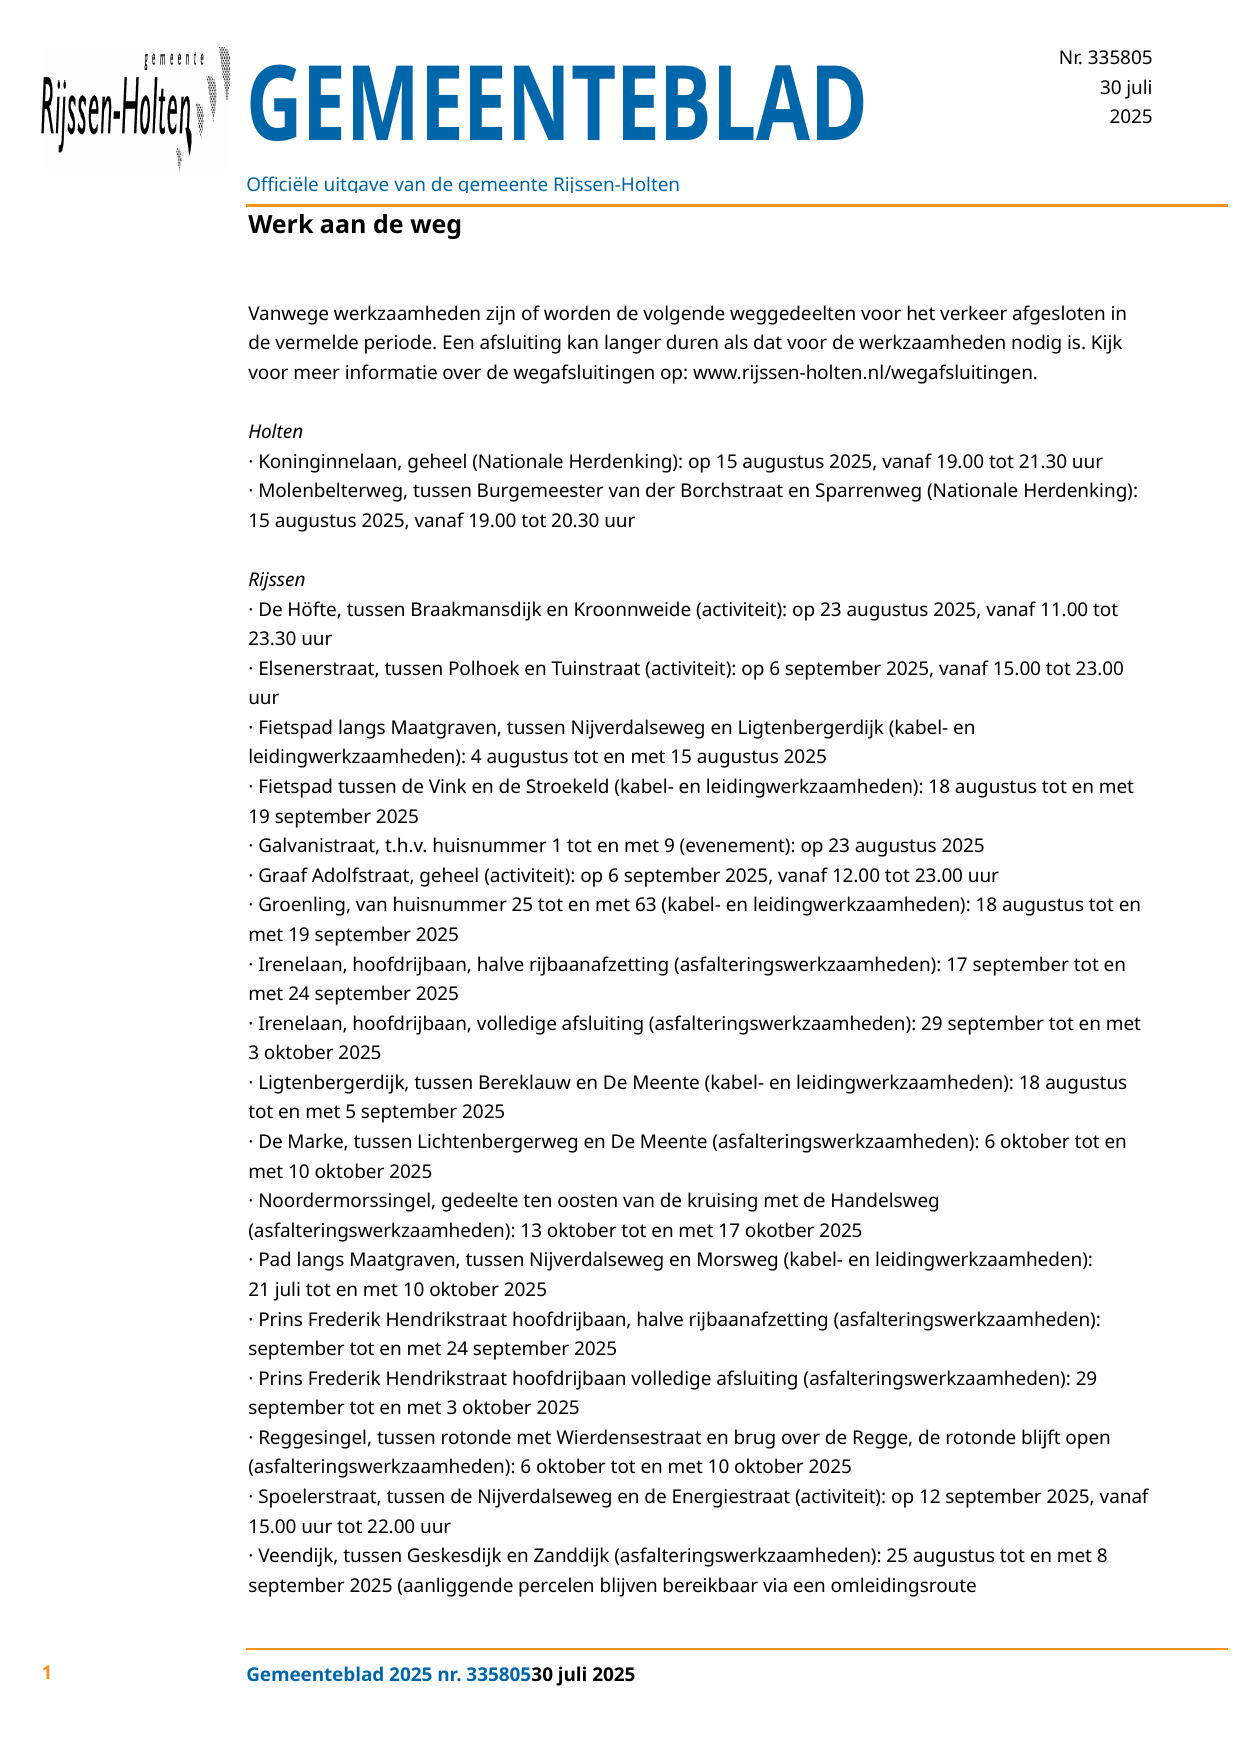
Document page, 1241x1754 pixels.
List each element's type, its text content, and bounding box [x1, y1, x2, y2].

text · De Höfte, tussen Braakmansdijk en Kroonnweide (activiteit): op 23 augustus 2025, vanaf 11.00 tot 23.30 uur [248, 596, 1152, 651]
text · Fietspad tussen de Vink en de Stroekeld (kabel- en leidingwerkzaamheden): 18 augustus tot en met 19 september 2025 [248, 773, 1152, 828]
text · Ligtenbergerdijk, tussen Bereklauw en De Meente (kabel- en leidingwerkzaamheden): 18 augustus tot en met 5 september 2025 [248, 1069, 1152, 1124]
text Holten [248, 418, 1152, 444]
text Rijssen [248, 566, 1152, 592]
picture [41, 47, 231, 172]
text · Reggesingel, tussen rotonde met Wierdensestraat en brug over de Regge, de rotonde blijft open (asfalteringswerkzaamheden): 6 oktober tot en met 10 oktober 2025 [248, 1424, 1152, 1479]
text · Graaf Adolfstraat, geheel (activiteit): op 6 september 2025, vanaf 12.00 tot 23.00 uur [248, 862, 1152, 888]
text · Prins Frederik Hendrikstraat hoofdrijbaan, halve rijbaanafzetting (asfalteringswerkzaamheden): [248, 1306, 1152, 1331]
text · Elsenerstraat, tussen Polhoek en Tuinstraat (activiteit): op 6 september 2025, vanaf 15.00 tot 23.00 uur [248, 655, 1152, 710]
text · Spoelerstraat, tussen de Nijverdalseweg en de Energiestraat (activiteit): op 12 september 2025, vanaf 15.00 uur tot 22.00 uur [248, 1483, 1152, 1538]
text · Irenelaan, hoofdrijbaan, volledige afsluiting (asfalteringswerkzaamheden): 29 september tot en met 3 oktober 2025 [248, 1010, 1152, 1065]
text · Galvanistraat, t.h.v. huisnummer 1 tot en met 9 (evenement): op 23 augustus 2025 [248, 832, 1152, 858]
text Vanwege werkzaamheden zijn of worden de volgende weggedeelten voor het verkeer afgesloten in de vermelde periode. Een afsluiting kan langer duren als dat voor de werkzaamheden nodig is. Kijk voor meer informatie over de wegafsluitingen op: www.rijssen-holten.nl/wegafsluitingen. [248, 300, 1152, 385]
text · Molenbelterweg, tussen Burgemeester van der Borchstraat en Sparrenweg (Nationale Herdenking): 15 augustus 2025, vanaf 19.00 tot 20.30 uur [248, 477, 1152, 533]
text Werk aan de weg [248, 207, 1152, 241]
text · Pad langs Maatgraven, tussen Nijverdalseweg en Morsweg (kabel- en leidingwerkzaamheden): [248, 1247, 1152, 1272]
text 21 juli tot en met 10 oktober 2025 [248, 1276, 1152, 1302]
text · Noordermorssingel, gedeelte ten oosten van de kruising met de Handelsweg (asfalteringswerkzaamheden): 13 oktober tot en met 17 okotber 2025 [248, 1187, 1152, 1243]
text · Veendijk, tussen Geskesdijk en Zanddijk (asfalteringswerkzaamheden): 25 augustus tot en met 8 september 2025 (aanliggende percelen blijven bereikbaar via een omleidingsroute [248, 1542, 1152, 1598]
text september tot en met 24 september 2025 [248, 1335, 1152, 1361]
text · Prins Frederik Hendrikstraat hoofdrijbaan volledige afsluiting (asfalteringswerkzaamheden): 29 september tot en met 3 oktober 2025 [248, 1365, 1152, 1420]
text · Koninginnelaan, geheel (Nationale Herdenking): op 15 augustus 2025, vanaf 19.00 tot 21.30 uur [248, 448, 1152, 473]
text · Fietspad langs Maatgraven, tussen Nijverdalseweg en Ligtenbergerdijk (kabel- en leidingwerkzaamheden): 4 augustus tot en met 15 augustus 2025 [248, 714, 1152, 769]
text · Groenling, van huisnummer 25 tot en met 63 (kabel- en leidingwerkzaamheden): 18 augustus tot en met 19 september 2025 [248, 892, 1152, 947]
text · De Marke, tussen Lichtenbergerweg en De Meente (asfalteringswerkzaamheden): 6 oktober tot en met 10 oktober 2025 [248, 1128, 1152, 1183]
text · Irenelaan, hoofdrijbaan, halve rijbaanafzetting (asfalteringswerkzaamheden): 17 september tot en met 24 september 2025 [248, 951, 1152, 1006]
